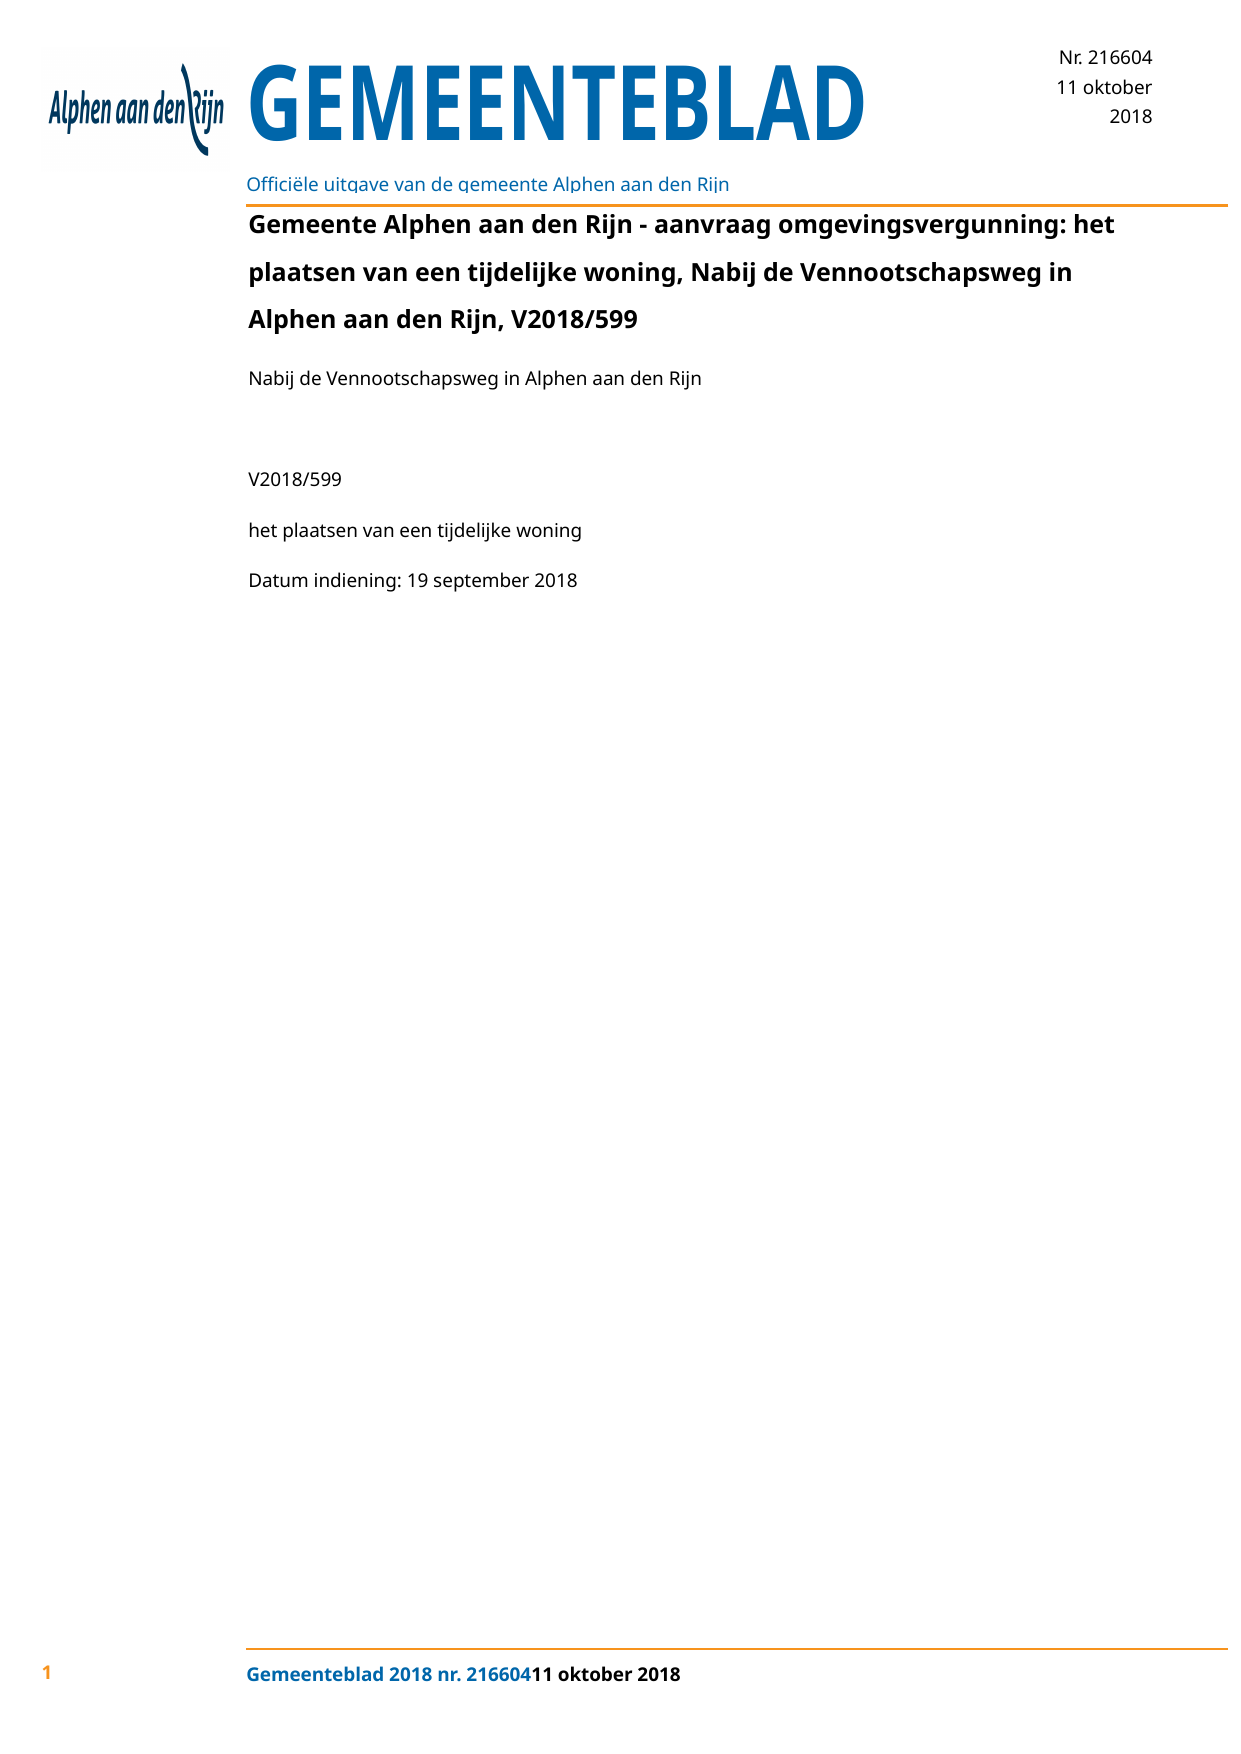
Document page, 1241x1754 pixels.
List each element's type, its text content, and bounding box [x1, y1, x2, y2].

text V2018/599 [248, 466, 1152, 492]
text Datum indiening: 19 september 2018 [248, 567, 1152, 593]
text Gemeente Alphen aan den Rijn - aanvraag omgevingsvergunning: het plaatsen van een tijdelijke woning, Nabij de Vennootschapsweg in Alphen aan den Rijn, V2018/599 [248, 207, 1152, 336]
picture [41, 47, 231, 172]
text het plaatsen van een tijdelijke woning [248, 517, 1152, 542]
text Nabij de Vennootschapsweg in Alphen aan den Rijn [248, 366, 1152, 391]
